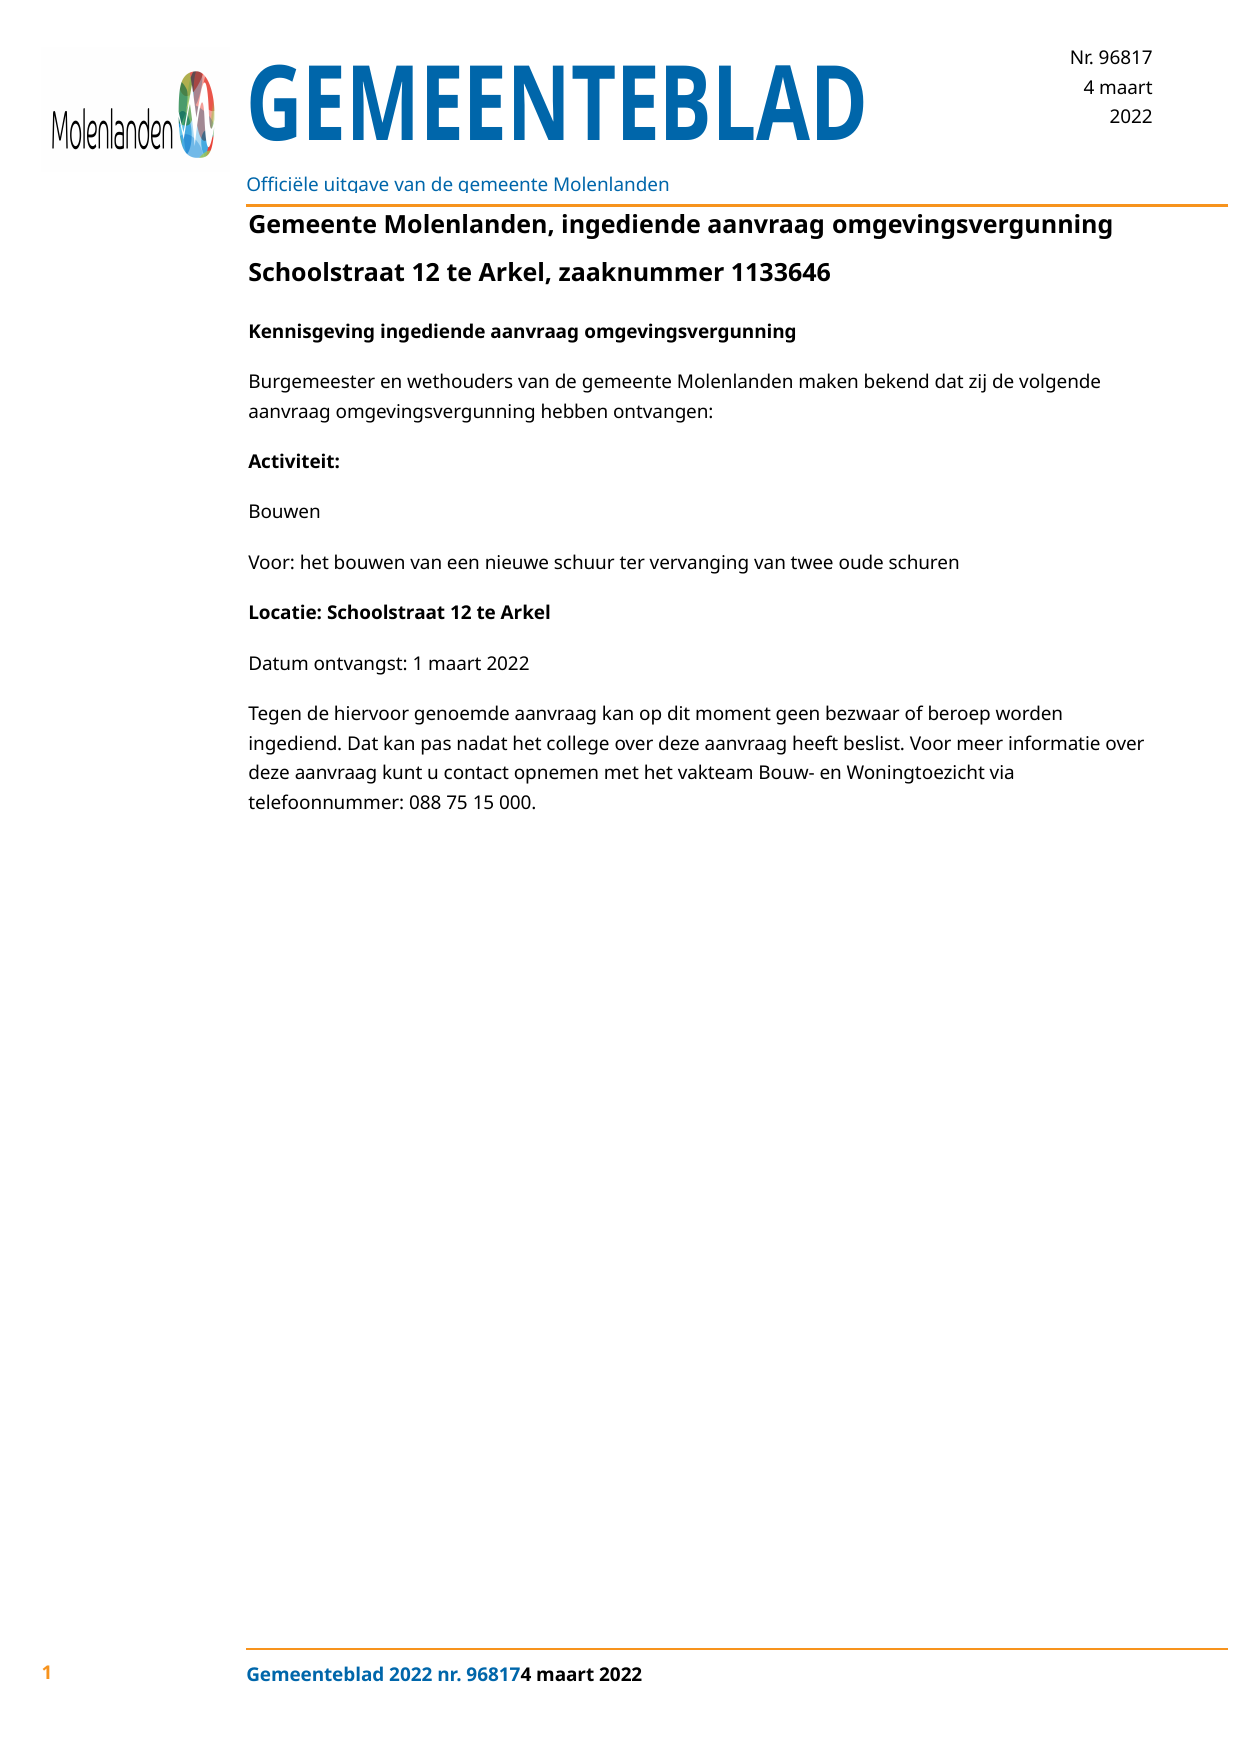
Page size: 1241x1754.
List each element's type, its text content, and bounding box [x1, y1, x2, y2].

text Bouwen [248, 499, 1152, 524]
picture [41, 47, 231, 172]
text Gemeente Molenlanden, ingediende aanvraag omgevingsvergunning Schoolstraat 12 te Arkel, zaaknummer 1133646 [248, 207, 1152, 288]
text Burgemeester en wethouders van de gemeente Molenlanden maken bekend dat zij de volgende aanvraag omgevingsvergunning hebben ontvangen: [248, 368, 1152, 424]
text Locatie: Schoolstraat 12 te Arkel [248, 599, 1152, 625]
text Tegen de hiervoor genoemde aanvraag kan op dit moment geen bezwaar of beroep worden ingediend. Dat kan pas nadat het college over deze aanvraag heeft beslist. Voor meer informatie over deze aanvraag kunt u contact opnemen met het vakteam Bouw- en Woningtoezicht via telefoonnummer: 088 75 15 000. [248, 700, 1152, 815]
text Datum ontvangst: 1 maart 2022 [248, 650, 1152, 676]
text Voor: het bouwen van een nieuwe schuur ter vervanging van twee oude schuren [248, 549, 1152, 575]
text Activiteit: [248, 448, 1152, 474]
text Kennisgeving ingediende aanvraag omgevingsvergunning [248, 318, 1152, 344]
